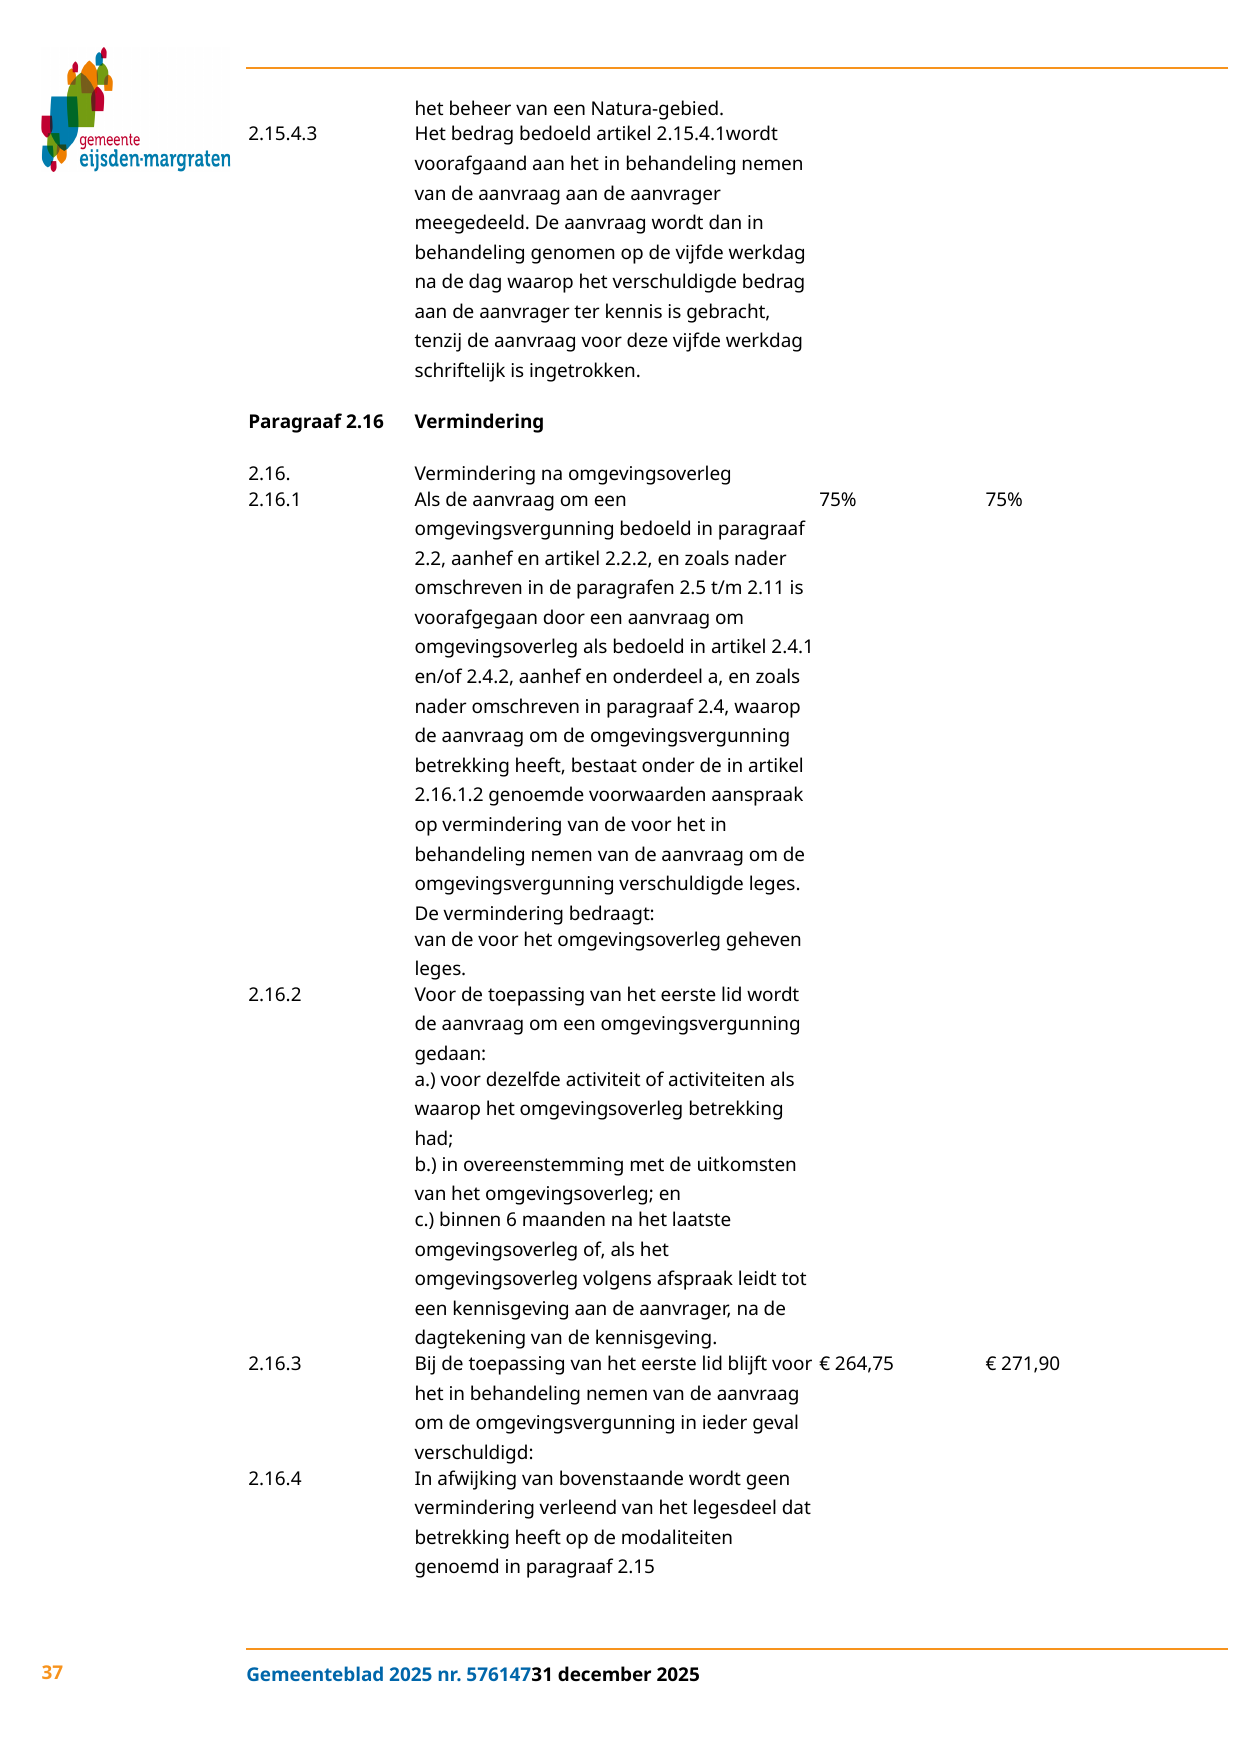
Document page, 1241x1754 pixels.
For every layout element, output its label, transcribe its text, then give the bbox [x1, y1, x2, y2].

table_cell [985, 434, 1152, 460]
table_cell [819, 383, 985, 409]
table_cell b.) in overeenstemming met de uitkomsten van het omgevingsoverleg; en [414, 1151, 819, 1206]
table_cell [985, 1579, 1152, 1605]
table_cell 2.16.3 [248, 1350, 414, 1465]
table_cell 75% [819, 486, 985, 926]
table_cell Bij de toepassing van het eerste lid blijft voor het in behandeling nemen van de aanvraag om de omgevingsvergunning in ieder geval verschuldigd: [414, 1350, 819, 1465]
table_cell [819, 460, 985, 486]
table_cell [985, 95, 1152, 121]
table_cell [985, 1465, 1152, 1579]
table_cell [985, 981, 1152, 1350]
table_cell 2.16.4 [248, 1465, 414, 1579]
table_cell [414, 1579, 819, 1605]
table_cell [819, 95, 985, 121]
table_cell [819, 409, 985, 434]
table_cell [414, 434, 819, 460]
table_cell [248, 383, 414, 409]
table_cell Voor de toepassing van het eerste lid wordt de aanvraag om een omgevingsvergunning gedaan: [414, 981, 819, 1066]
table_cell [819, 981, 985, 1350]
table_cell [819, 121, 985, 383]
table_cell [985, 409, 1152, 434]
table_cell [985, 121, 1152, 383]
table_cell a.) voor dezelfde activiteit of activiteiten als waarop het omgevingsoverleg betrekking had; [414, 1066, 819, 1151]
table_cell [414, 383, 819, 409]
table_cell 75% [985, 486, 1152, 926]
table_cell van de voor het omgevingsoverleg geheven leges. [414, 926, 819, 981]
table_cell [248, 926, 414, 981]
table_cell 2.16.2 [248, 981, 414, 1350]
table_cell [985, 460, 1152, 486]
table_cell In afwijking van bovenstaande wordt geen vermindering verleend van het legesdeel dat betrekking heeft op de modaliteiten genoemd in paragraaf 2.15 [414, 1465, 819, 1579]
table_cell € 271,90 [985, 1350, 1152, 1465]
table_cell 2.15.4.3 [248, 121, 414, 383]
table_cell [248, 1579, 414, 1605]
table_cell [985, 383, 1152, 409]
table_cell [248, 95, 414, 121]
table_cell 2.16. [248, 460, 414, 486]
table_cell het beheer van een Natura-gebied. [414, 95, 819, 121]
table_cell Het bedrag bedoeld artikel 2.15.4.1wordt voorafgaand aan het in behandeling nemen van de aanvraag aan de aanvrager meegedeeld. De aanvraag wordt dan in behandeling genomen op de vijfde werkdag na de dag waarop het verschuldigde bedrag aan de aanvrager ter kennis is gebracht, tenzij de aanvraag voor deze vijfde werkdag schriftelijk is ingetrokken. [414, 121, 819, 383]
table_cell [819, 1465, 985, 1579]
table_cell 2.16.1 [248, 486, 414, 926]
table_cell Vermindering na omgevingsoverleg [414, 460, 819, 486]
table_cell [985, 926, 1152, 981]
table_cell Als de aanvraag om een omgevingsvergunning bedoeld in paragraaf 2.2, aanhef en artikel 2.2.2, en zoals nader omschreven in de paragrafen 2.5 t/m 2.11 is voorafgegaan door een aanvraag om omgevingsoverleg als bedoeld in artikel 2.4.1 en/of 2.4.2, aanhef en onderdeel a, en zoals nader omschreven in paragraaf 2.4, waarop de aanvraag om de omgevingsvergunning betrekking heeft, bestaat onder de in artikel 2.16.1.2 genoemde voorwaarden aanspraak op vermindering van de voor het in behandeling nemen van de aanvraag om de omgevingsvergunning verschuldigde leges. De vermindering bedraagt: [414, 486, 819, 926]
table_cell [248, 434, 414, 460]
table_cell Vermindering [414, 409, 819, 434]
picture [41, 47, 231, 172]
table_cell [819, 926, 985, 981]
table_cell [819, 434, 985, 460]
table_cell Paragraaf 2.16 [248, 409, 414, 434]
table_cell € 264,75 [819, 1350, 985, 1465]
table_cell c.) binnen 6 maanden na het laatste omgevingsoverleg of, als het omgevingsoverleg volgens afspraak leidt tot een kennisgeving aan de aanvrager, na de dagtekening van de kennisgeving. [414, 1206, 819, 1350]
table_cell [819, 1579, 985, 1605]
